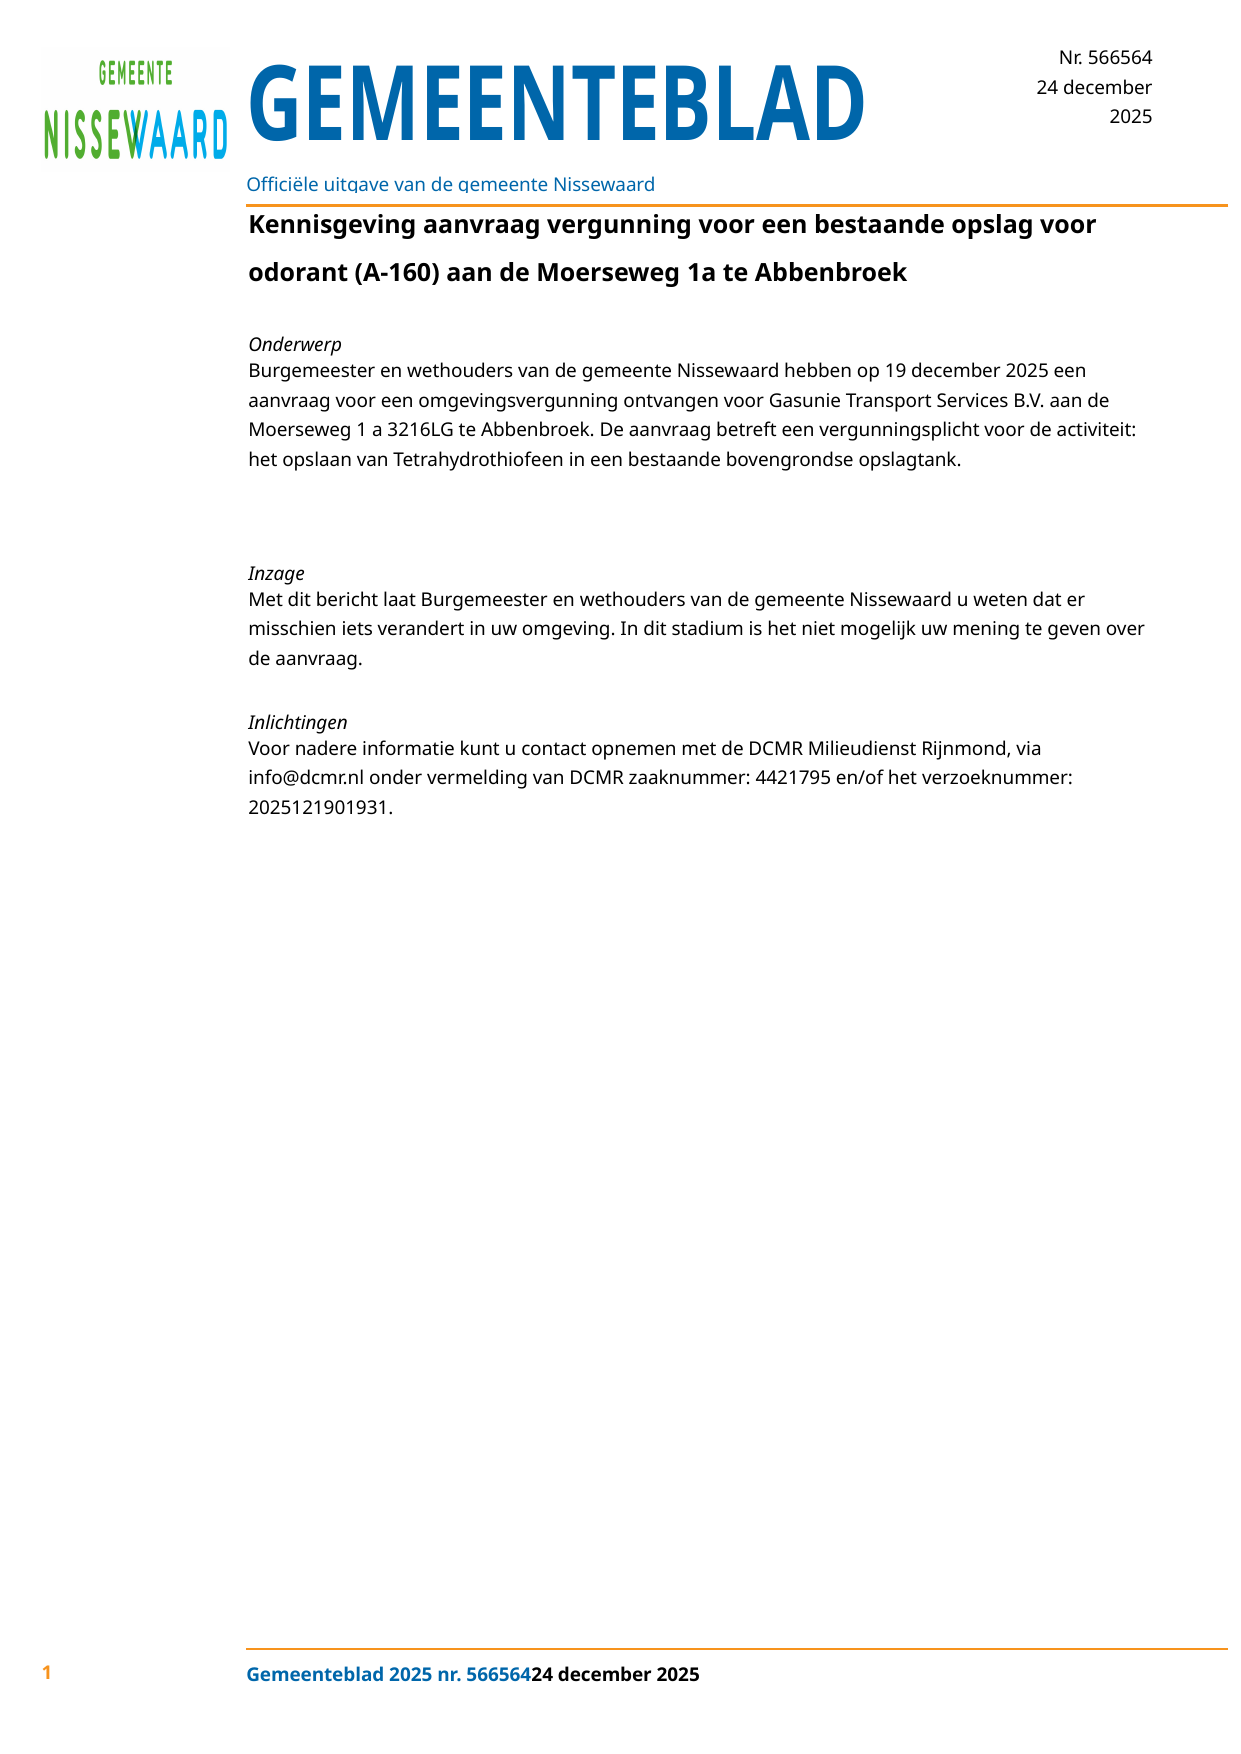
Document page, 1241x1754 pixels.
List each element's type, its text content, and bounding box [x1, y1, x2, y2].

picture [41, 47, 231, 172]
text Onderwerp [248, 331, 1152, 357]
text Burgemeester en wethouders van de gemeente Nissewaard hebben op 19 december 2025 een aanvraag voor een omgevingsvergunning ontvangen voor Gasunie Transport Services B.V. aan de Moerseweg 1 a 3216LG te Abbenbroek. De aanvraag betreft een vergunningsplicht voor de activiteit: het opslaan van Tetrahydrothiofeen in een bestaande bovengrondse opslagtank. [248, 357, 1152, 472]
text Voor nadere informatie kunt u contact opnemen met de DCMR Milieudienst Rijnmond, via info@dcmr.nl onder vermelding van DCMR zaaknummer: 4421795 en/of het verzoeknummer: 2025121901931. [248, 735, 1152, 820]
text Met dit bericht laat Burgemeester en wethouders van de gemeente Nissewaard u weten dat er misschien iets verandert in uw omgeving. In dit stadium is het niet mogelijk uw mening te geven over de aanvraag. [248, 586, 1152, 671]
text Inlichtingen [248, 709, 1152, 735]
text Inzage [248, 560, 1152, 586]
text Kennisgeving aanvraag vergunning voor een bestaande opslag voor odorant (A-160) aan de Moerseweg 1a te Abbenbroek [248, 207, 1152, 288]
